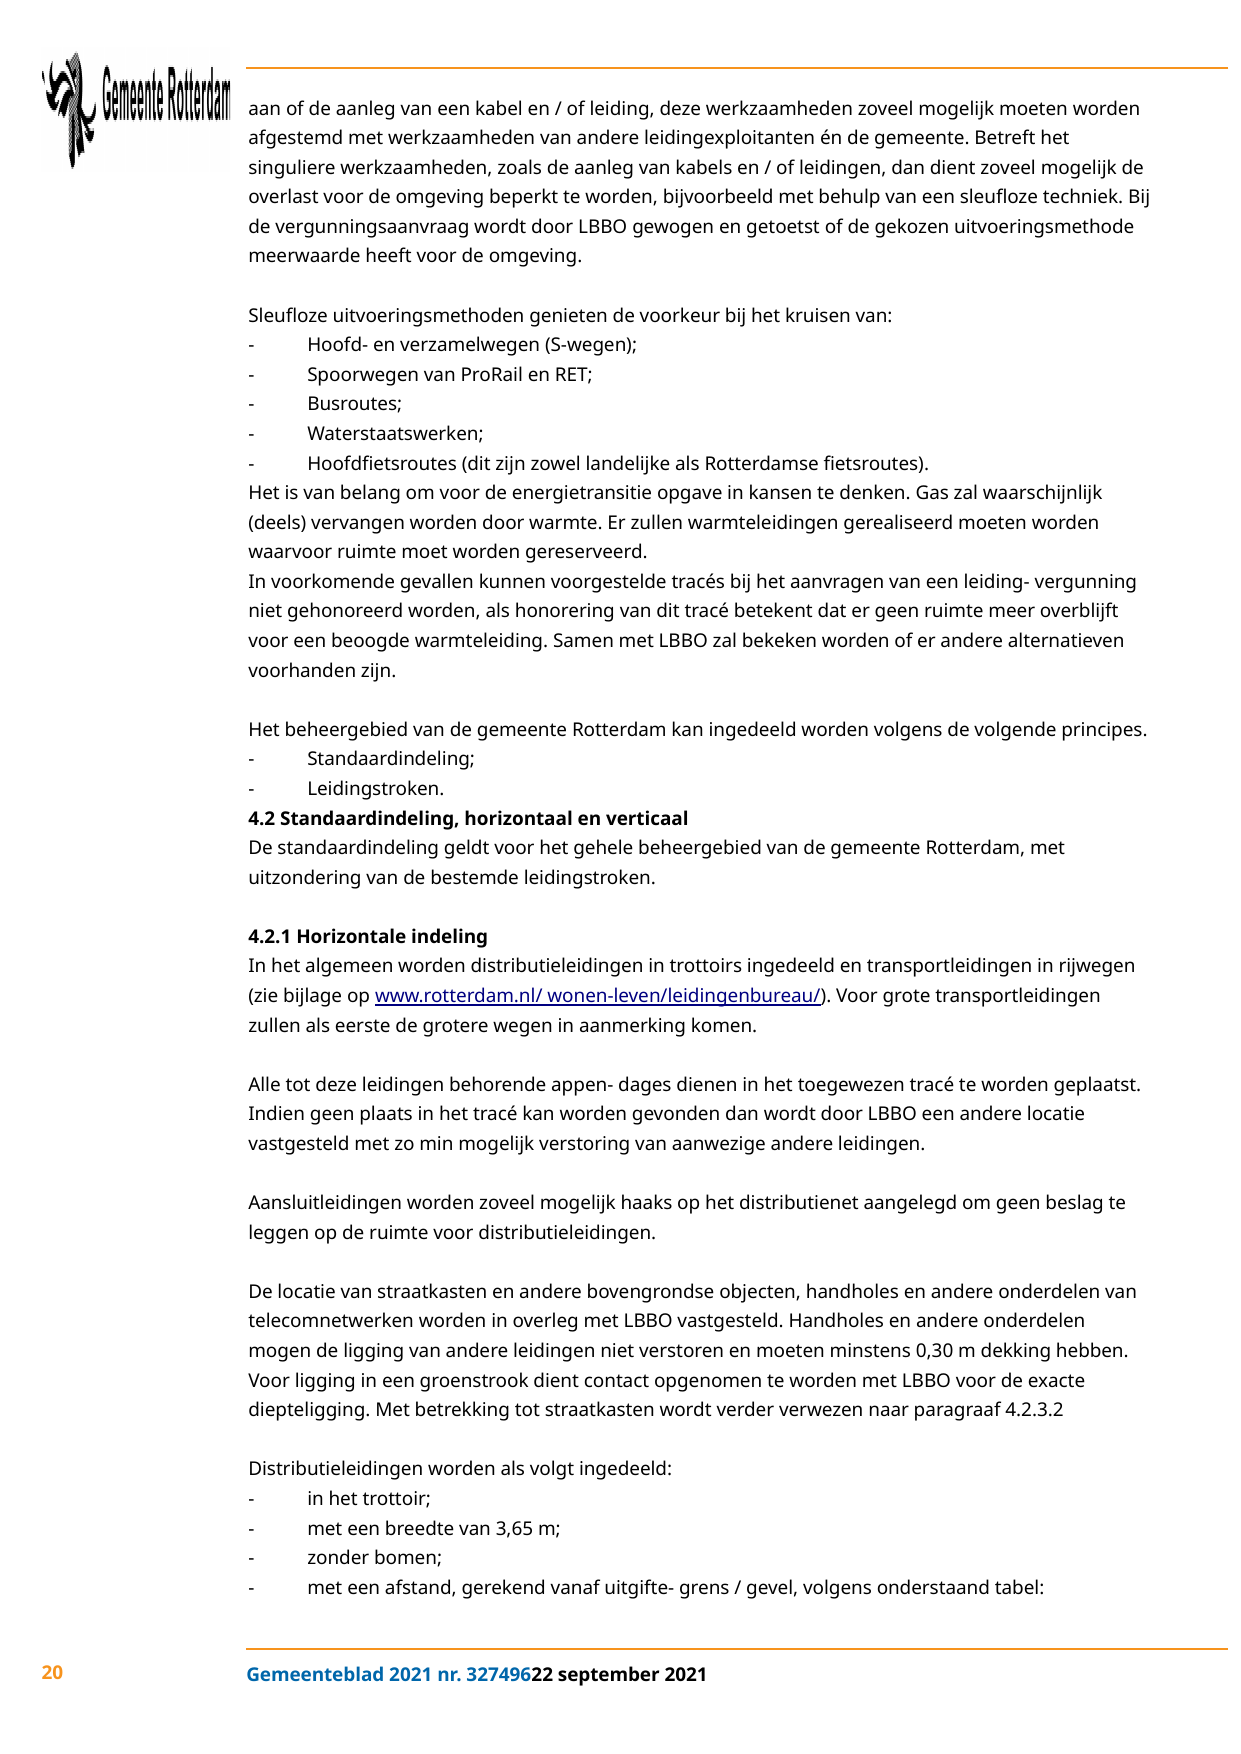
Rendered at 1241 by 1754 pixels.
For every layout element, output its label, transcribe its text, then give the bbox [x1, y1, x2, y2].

text 4.2.1 Horizontale indeling [248, 923, 1152, 949]
list zonder bomen; [248, 1544, 1152, 1570]
text aan of de aanleg van een kabel en / of leiding, deze werkzaamheden zoveel mogelijk moeten worden afgestemd met werkzaamheden van andere leidingexploitanten én de gemeente. Betreft het singuliere werkzaamheden, zoals de aanleg van kabels en / of leidingen, dan dient zoveel mogelijk de overlast voor de omgeving beperkt te worden, bijvoorbeeld met behulp van een sleufloze techniek. Bij de vergunningsaanvraag wordt door LBBO gewogen en getoetst of de gekozen uitvoeringsmethode meerwaarde heeft voor de omgeving. [248, 95, 1152, 268]
text In het algemeen worden distributieleidingen in trottoirs ingedeeld en transportleidingen in rijwegen (zie bijlage op www.rotterdam.nl/ wonen-leven/leidingenbureau/). Voor grote transportleidingen zullen als eerste de grotere wegen in aanmerking komen. [248, 953, 1152, 1038]
list met een breedte van 3,65 m; [248, 1515, 1152, 1541]
text De locatie van straatkasten en andere bovengrondse objecten, handholes en andere onderdelen van telecomnetwerken worden in overleg met LBBO vastgesteld. Handholes en andere onderdelen mogen de ligging van andere leidingen niet verstoren en moeten minstens 0,30 m dekking hebben. Voor ligging in een groenstrook dient contact opgenomen te worden met LBBO voor de exacte diepteligging. Met betrekking tot straatkasten wordt verder verwezen naar paragraaf 4.2.3.2 [248, 1278, 1152, 1422]
list Hoofdfietsroutes (dit zijn zowel landelijke als Rotterdamse fietsroutes). [248, 450, 1152, 476]
text Sleufloze uitvoeringsmethoden genieten de voorkeur bij het kruisen van: [248, 302, 1152, 328]
text In voorkomende gevallen kunnen voorgestelde tracés bij het aanvragen van een leiding- vergunning niet gehonoreerd worden, als honorering van dit tracé betekent dat er geen ruimte meer overblijft voor een beoogde warmteleiding. Samen met LBBO zal bekeken worden of er andere alternatieven voorhanden zijn. [248, 568, 1152, 683]
list Spoorwegen van ProRail en RET; [248, 361, 1152, 387]
list in het trottoir; [248, 1485, 1152, 1511]
list Hoofd- en verzamelwegen (S-wegen); [248, 331, 1152, 357]
list Waterstaatswerken; [248, 420, 1152, 446]
list Leidingstroken. [248, 775, 1152, 801]
picture [41, 47, 231, 172]
list Busroutes; [248, 391, 1152, 416]
text 4.2 Standaardindeling, horizontaal en verticaal [248, 805, 1152, 831]
text Het beheergebied van de gemeente Rotterdam kan ingedeeld worden volgens de volgende principes. [248, 716, 1152, 742]
text Aansluitleidingen worden zoveel mogelijk haaks op het distributienet aangelegd om geen beslag te leggen op de ruimte voor distributieleidingen. [248, 1189, 1152, 1245]
text De standaardindeling geldt voor het gehele beheergebied van de gemeente Rotterdam, met uitzondering van de bestemde leidingstroken. [248, 834, 1152, 890]
list Standaardindeling; [248, 746, 1152, 771]
text Het is van belang om voor de energietransitie opgave in kansen te denken. Gas zal waarschijnlijk (deels) vervangen worden door warmte. Er zullen warmteleidingen gerealiseerd moeten worden waarvoor ruimte moet worden gereserveerd. [248, 479, 1152, 564]
text Alle tot deze leidingen behorende appen- dages dienen in het toegewezen tracé te worden geplaatst. Indien geen plaats in het tracé kan worden gevonden dan wordt door LBBO een andere locatie vastgesteld met zo min mogelijk verstoring van aanwezige andere leidingen. [248, 1071, 1152, 1156]
list met een afstand, gerekend vanaf uitgifte- grens / gevel, volgens onderstaand tabel: [248, 1574, 1152, 1600]
text Distributieleidingen worden als volgt ingedeeld: [248, 1456, 1152, 1481]
